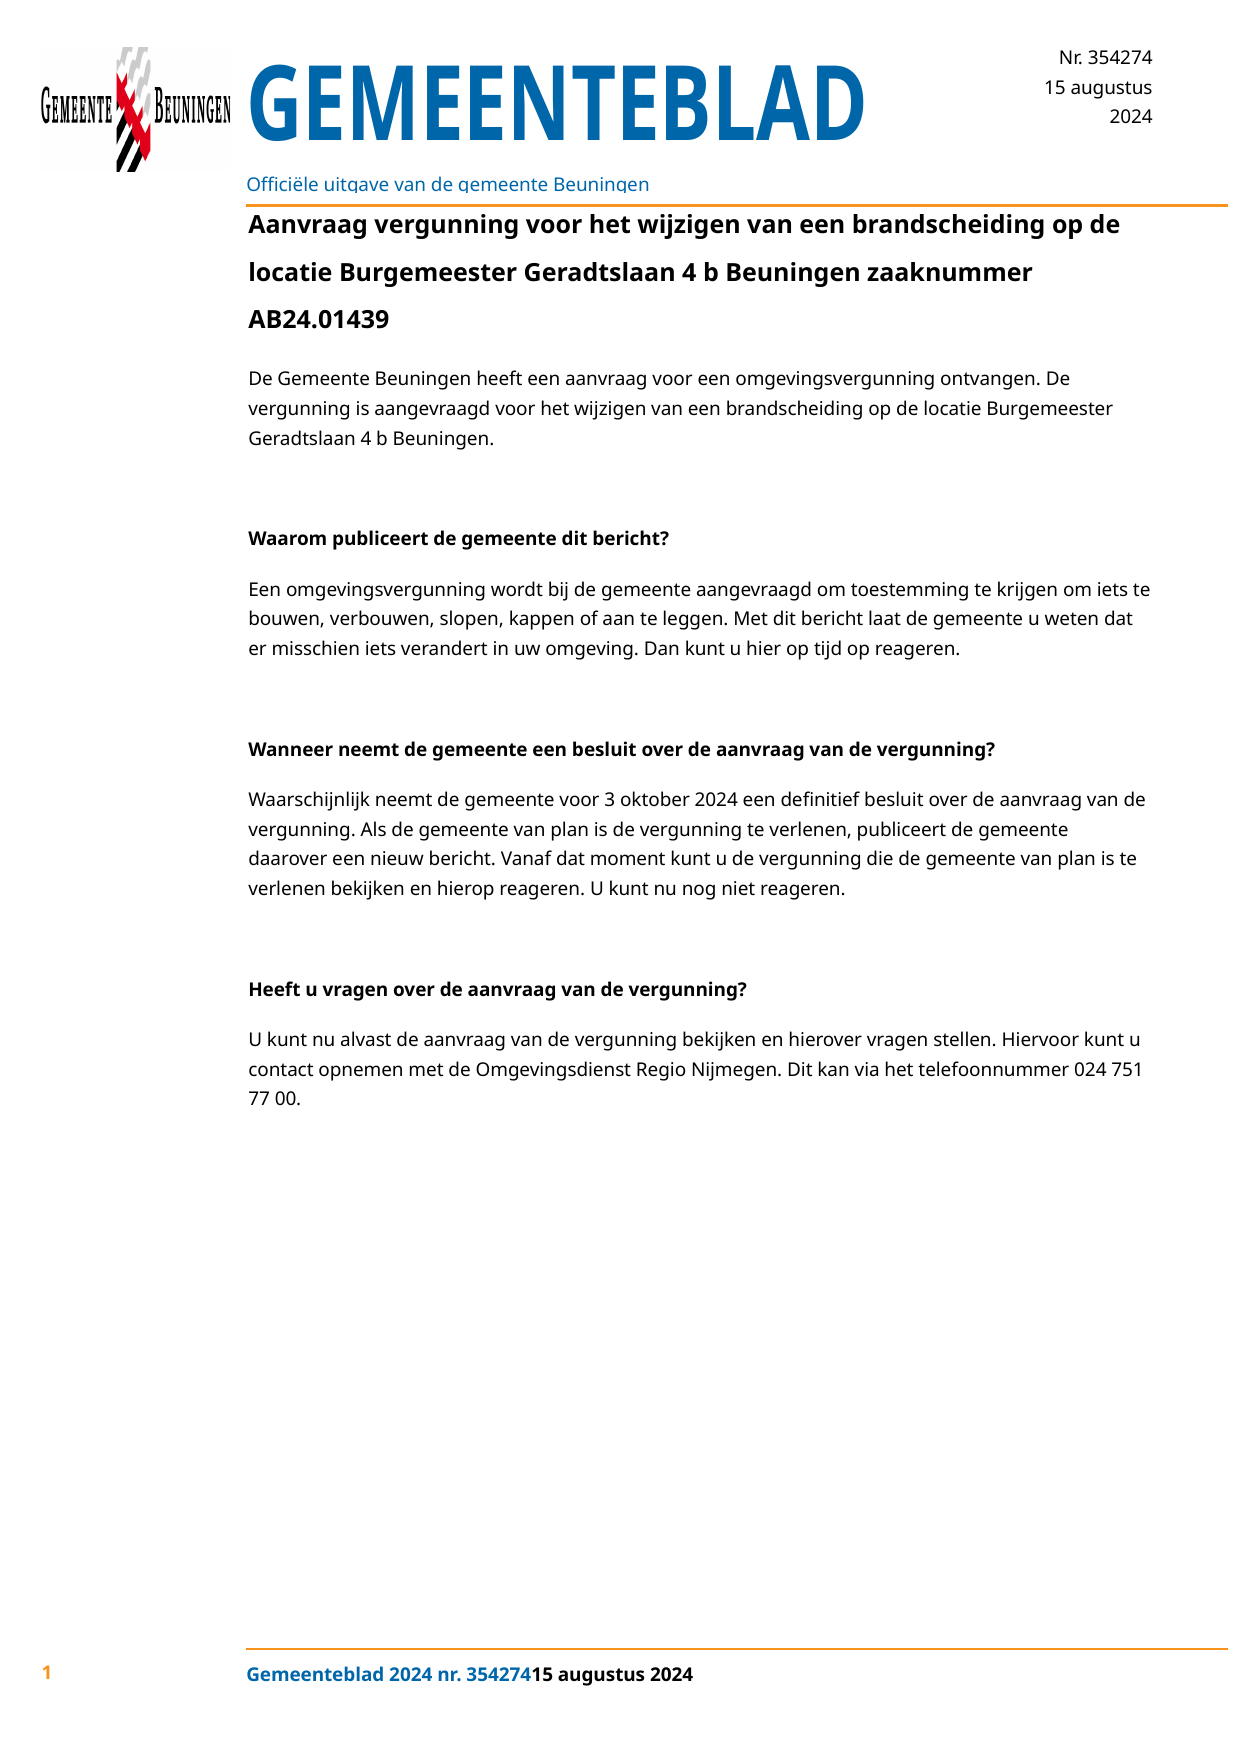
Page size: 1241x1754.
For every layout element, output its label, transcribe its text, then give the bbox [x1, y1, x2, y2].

text Waarschijnlijk neemt de gemeente voor 3 oktober 2024 een definitief besluit over de aanvraag van de vergunning. Als de gemeente van plan is de vergunning te verlenen, publiceert de gemeente daarover een nieuw bericht. Vanaf dat moment kunt u de vergunning die de gemeente van plan is te verlenen bekijken en hierop reageren. U kunt nu nog niet reageren. [248, 786, 1152, 901]
text Aanvraag vergunning voor het wijzigen van een brandscheiding op de locatie Burgemeester Geradtslaan 4 b Beuningen zaaknummer AB24.01439 [248, 207, 1152, 336]
text De Gemeente Beuningen heeft een aanvraag voor een omgevingsvergunning ontvangen. De vergunning is aangevraagd voor het wijzigen van een brandscheiding op de locatie Burgemeester Geradtslaan 4 b Beuningen. [248, 366, 1152, 450]
text Een omgevingsvergunning wordt bij de gemeente aangevraagd om toestemming te krijgen om iets te bouwen, verbouwen, slopen, kappen of aan te leggen. Met dit bericht laat de gemeente u weten dat er misschien iets verandert in uw omgeving. Dan kunt u hier op tijd op reageren. [248, 576, 1152, 661]
text Waarom publiceert de gemeente dit bericht? [248, 526, 1152, 551]
text Wanneer neemt de gemeente een besluit over de aanvraag van de vergunning? [248, 736, 1152, 762]
text U kunt nu alvast de aanvraag van de vergunning bekijken en hierover vragen stellen. Hiervoor kunt u contact opnemen met de Omgevingsdienst Regio Nijmegen. Dit kan via het telefoonnummer 024 751 77 00. [248, 1026, 1152, 1111]
text Heeft u vragen over de aanvraag van de vergunning? [248, 976, 1152, 1002]
picture [41, 47, 231, 172]
